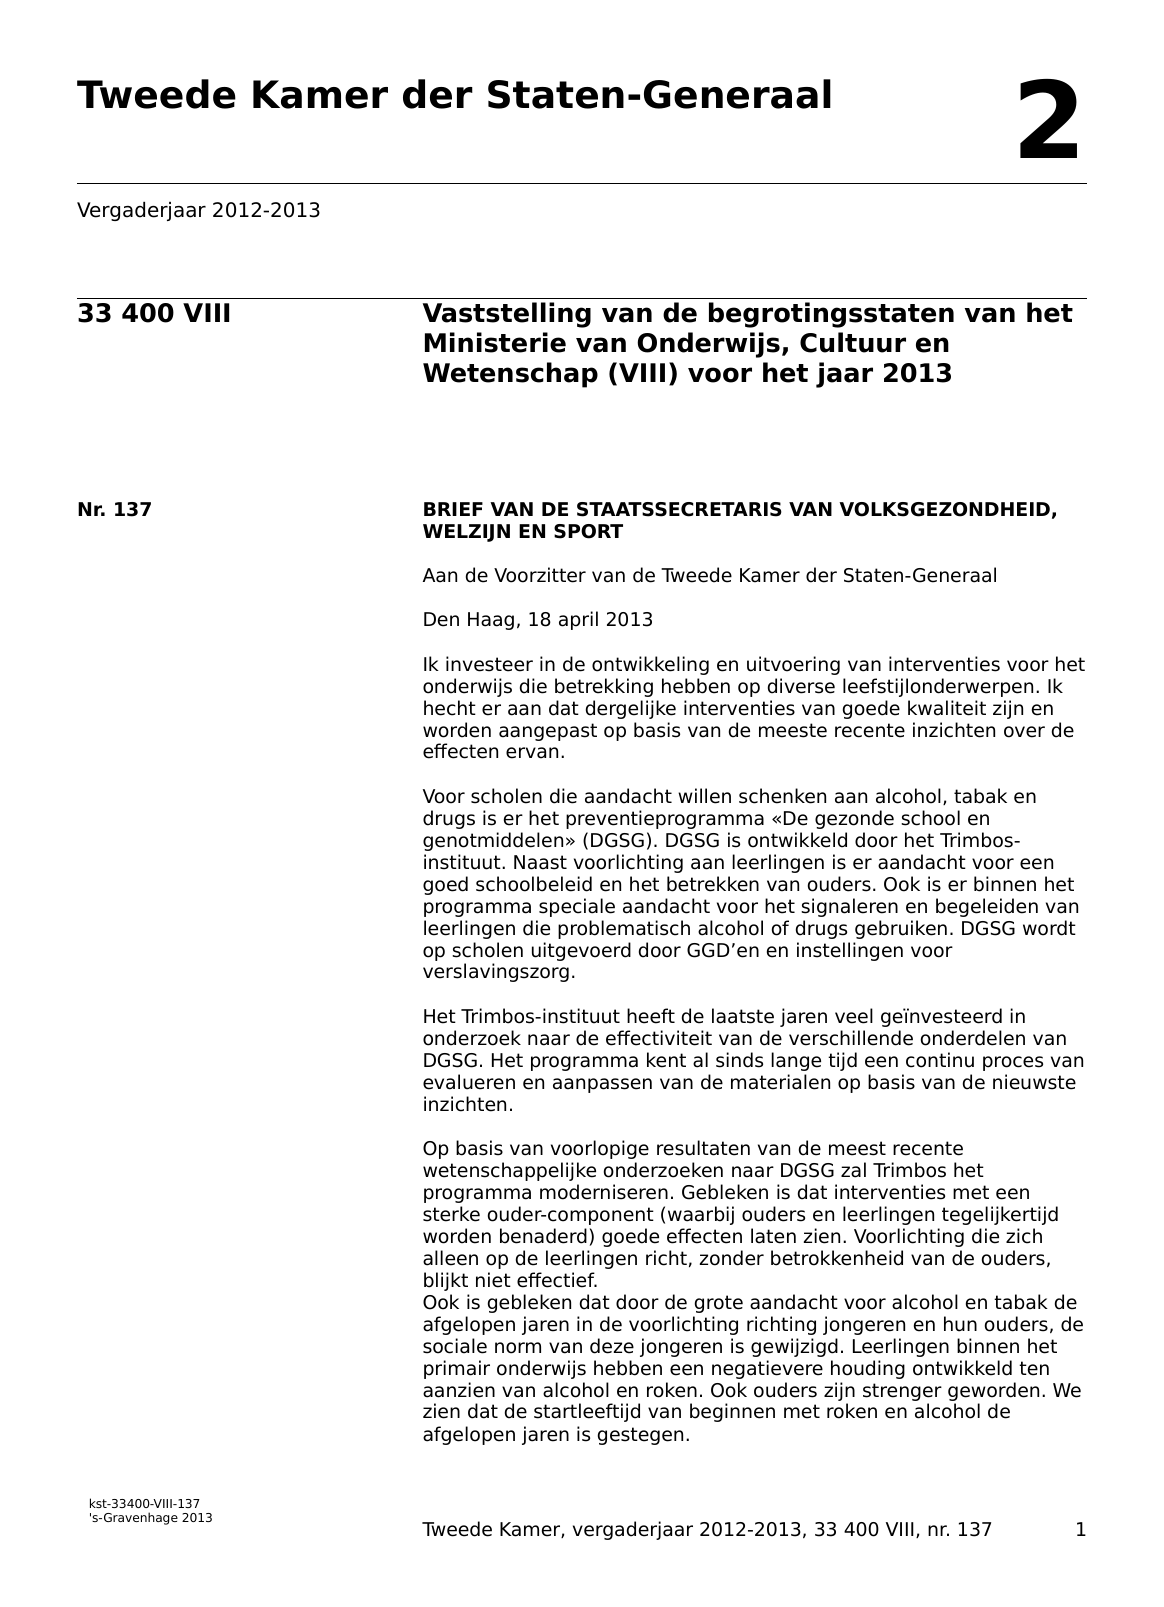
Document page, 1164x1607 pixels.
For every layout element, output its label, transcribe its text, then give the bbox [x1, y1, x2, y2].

text Voor scholen die aandacht willen schenken aan alcohol, tabak en drugs is er het preventieprogramma «De gezonde school en genotmiddelen» (DGSG). DGSG is ontwikkeld door het Trimbos-instituut. Naast voorlichting aan leerlingen is er aandacht voor een goed schoolbeleid en het betrekken van ouders. Ook is er binnen het programma speciale aandacht voor het signaleren en begeleiden van leerlingen die problematisch alcohol of drugs gebruiken. DGSG wordt op scholen uitgevoerd door GGD’en en instellingen voor verslavingszorg. [422, 786, 1087, 983]
text Op basis van voorlopige resultaten van de meest recente wetenschappelijke onderzoeken naar DGSG zal Trimbos het programma moderniseren. Gebleken is dat interventies met een sterke ouder-component (waarbij ouders en leerlingen tegelijkertijd worden benaderd) goede effecten laten zien. Voorlichting die zich alleen op de leerlingen richt, zonder betrokkenheid van de ouders, blijkt niet effectief. [422, 1138, 1087, 1292]
table_header Tweede Kamer der Staten-Generaal [77, 59, 886, 183]
text Ook is gebleken dat door de grote aandacht voor alcohol en tabak de afgelopen jaren in de voorlichting richting jongeren en hun ouders, de sociale norm van deze jongeren is gewijzigd. Leerlingen binnen het primair onderwijs hebben een negatievere houding ontwikkeld ten aanzien van alcohol en roken. Ook ouders zijn strenger geworden. We zien dat de startleeftijd van beginnen met roken en alcohol de afgelopen jaren is gestegen. [422, 1292, 1087, 1445]
text 's-Gravenhage 2013 [88, 1511, 323, 1525]
table_cell Vergaderjaar 2012-2013 [77, 184, 1087, 298]
text Aan de Voorzitter van de Tweede Kamer der Staten-Generaal [422, 565, 1087, 587]
subtitle 33 400 VIII Vaststelling van de begrotingsstaten van het Ministerie van Onderwijs, Cultuur en Wetenschap (VIII) voor het jaar 2013 [77, 299, 1087, 388]
table_header 2 [886, 59, 1087, 183]
subtitle Nr. 137 BRIEF VAN DE STAATSSECRETARIS VAN VOLKSGEZONDHEID, WELZIJN EN SPORT [77, 499, 1087, 543]
text kst-33400-VIII-137 [88, 1497, 323, 1511]
text Het Trimbos-instituut heeft de laatste jaren veel geïnvesteerd in onderzoek naar de effectiviteit van de verschillende onderdelen van DGSG. Het programma kent al sinds lange tijd een continu proces van evalueren en aanpassen van de materialen op basis van de nieuwste inzichten. [422, 1006, 1087, 1116]
text Ik investeer in de ontwikkeling en uitvoering van interventies voor het onderwijs die betrekking hebben op diverse leefstijlonderwerpen. Ik hecht er aan dat dergelijke interventies van goede kwaliteit zijn en worden aangepast op basis van de meeste recente inzichten over de effecten ervan. [422, 653, 1087, 763]
text Den Haag, 18 april 2013 [422, 609, 1087, 631]
